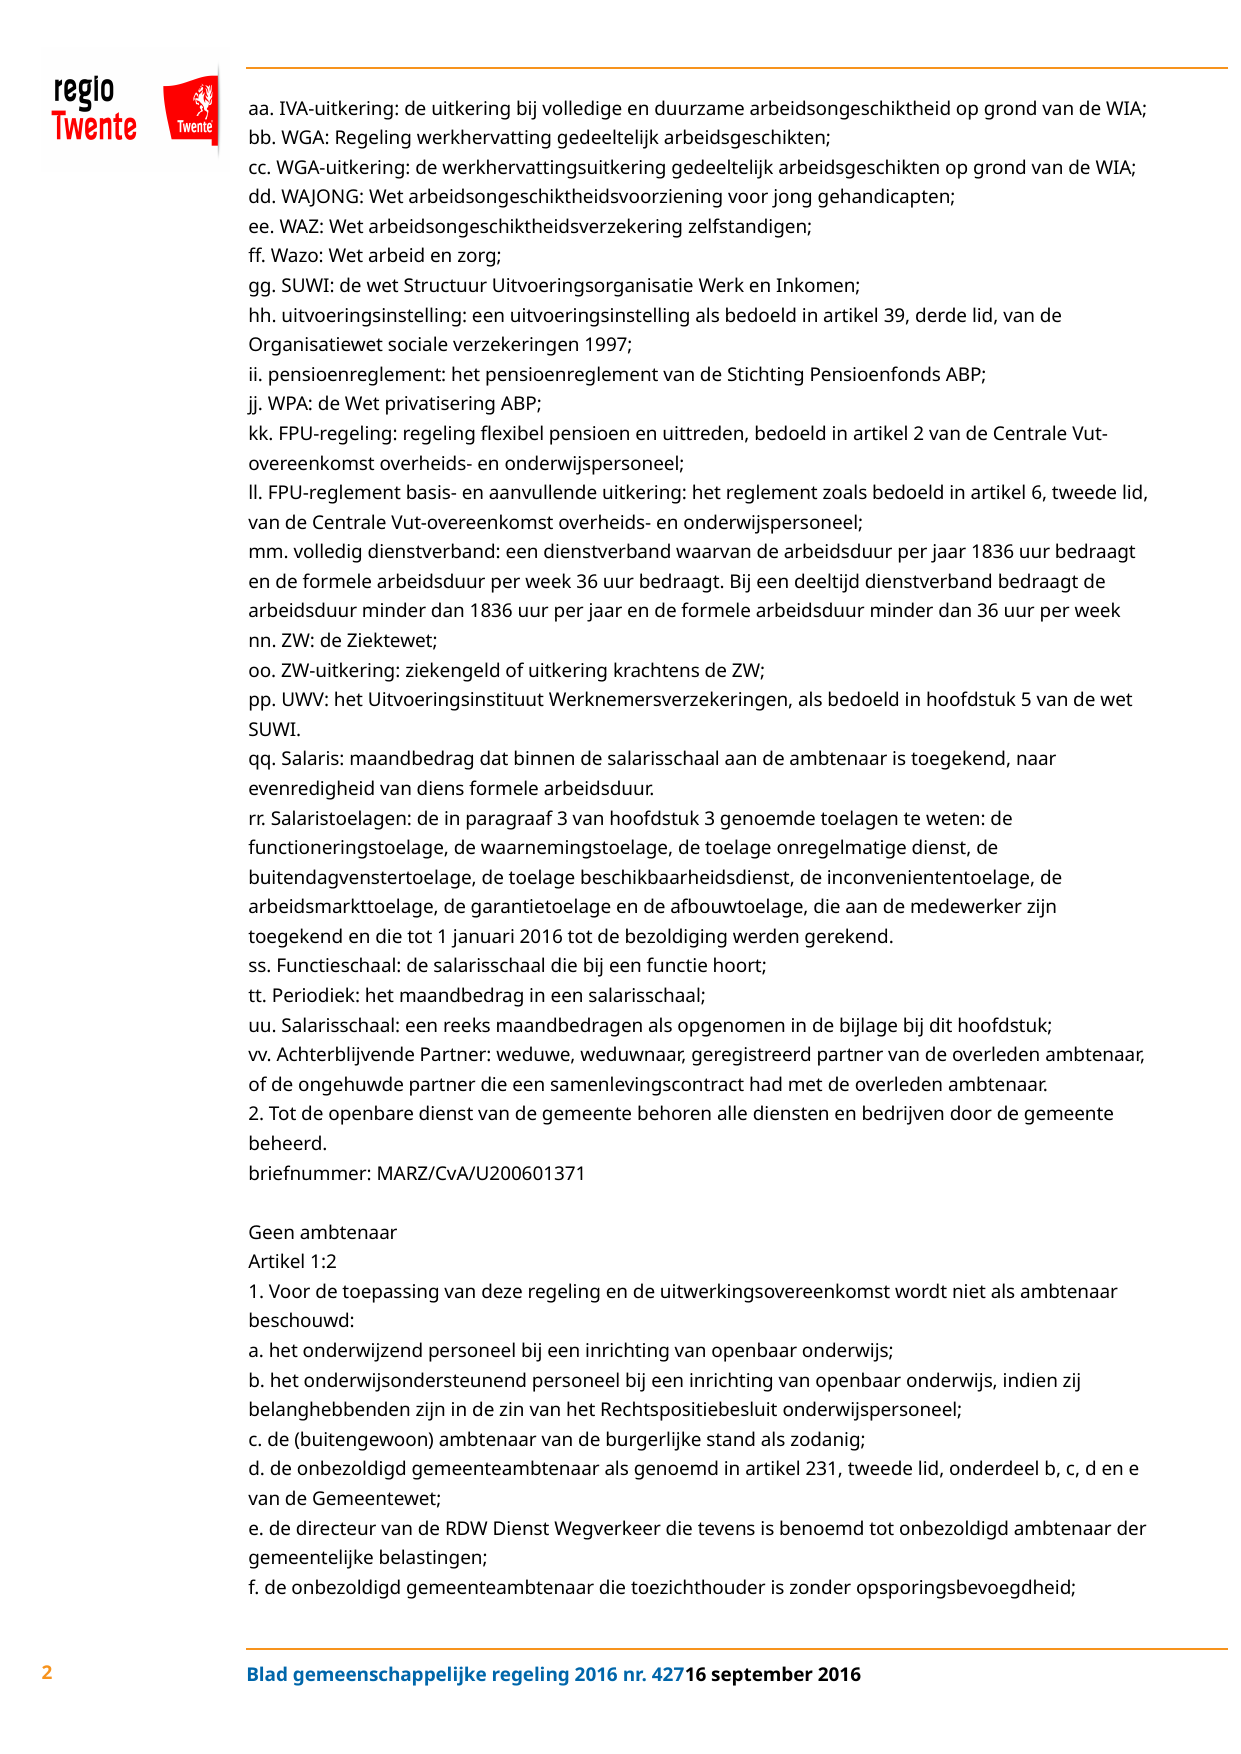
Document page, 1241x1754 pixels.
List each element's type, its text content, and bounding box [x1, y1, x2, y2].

text pp. UWV: het Uitvoeringsinstituut Werknemersverzekeringen, als bedoeld in hoofdstuk 5 van de wet SUWI. [248, 686, 1152, 742]
text hh. uitvoeringsinstelling: een uitvoeringsinstelling als bedoeld in artikel 39, derde lid, van de Organisatiewet sociale verzekeringen 1997; [248, 302, 1152, 357]
text nn. ZW: de Ziektewet; [248, 627, 1152, 653]
text ss. Functieschaal: de salarisschaal die bij een functie hoort; [248, 953, 1152, 978]
text Geen ambtenaar [248, 1219, 1152, 1245]
text f. de onbezoldigd gemeenteambtenaar die toezichthouder is zonder opsporingsbevoegdheid; [248, 1574, 1152, 1600]
text ll. FPU-reglement basis- en aanvullende uitkering: het reglement zoals bedoeld in artikel 6, tweede lid, van de Centrale Vut-overeenkomst overheids- en onderwijspersoneel; [248, 479, 1152, 535]
text ff. Wazo: Wet arbeid en zorg; [248, 243, 1152, 268]
text Artikel 1:2 [248, 1248, 1152, 1274]
text ii. pensioenreglement: het pensioenreglement van de Stichting Pensioenfonds ABP; [248, 361, 1152, 387]
text vv. Achterblijvende Partner: weduwe, weduwnaar, geregistreerd partner van de overleden ambtenaar, of de ongehuwde partner die een samenlevingscontract had met de overleden ambtenaar. [248, 1041, 1152, 1097]
text jj. WPA: de Wet privatisering ABP; [248, 391, 1152, 416]
text aa. IVA-uitkering: de uitkering bij volledige en duurzame arbeidsongeschiktheid op grond van de WIA; [248, 95, 1152, 121]
text mm. volledig dienstverband: een dienstverband waarvan de arbeidsduur per jaar 1836 uur bedraagt en de formele arbeidsduur per week 36 uur bedraagt. Bij een deeltijd dienstverband bedraagt de arbeidsduur minder dan 1836 uur per jaar en de formele arbeidsduur minder dan 36 uur per week [248, 538, 1152, 623]
text dd. WAJONG: Wet arbeidsongeschiktheidsvoorziening voor jong gehandicapten; [248, 183, 1152, 209]
text c. de (buitengewoon) ambtenaar van de burgerlijke stand als zodanig; [248, 1426, 1152, 1452]
text kk. FPU-regeling: regeling flexibel pensioen en uittreden, bedoeld in artikel 2 van de Centrale Vut-overeenkomst overheids- en onderwijspersoneel; [248, 420, 1152, 476]
text qq. Salaris: maandbedrag dat binnen de salarisschaal aan de ambtenaar is toegekend, naar evenredigheid van diens formele arbeidsduur. [248, 746, 1152, 801]
text rr. Salaristoelagen: de in paragraaf 3 van hoofdstuk 3 genoemde toelagen te weten: de functioneringstoelage, de waarnemingstoelage, de toelage onregelmatige dienst, de buitendagvenstertoelage, de toelage beschikbaarheidsdienst, de inconveniententoelage, de arbeidsmarkttoelage, de garantietoelage en de afbouwtoelage, die aan de medewerker zijn toegekend en die tot 1 januari 2016 tot de bezoldiging werden gerekend. [248, 805, 1152, 949]
text uu. Salarisschaal: een reeks maandbedragen als opgenomen in de bijlage bij dit hoofdstuk; [248, 1012, 1152, 1038]
text d. de onbezoldigd gemeenteambtenaar als genoemd in artikel 231, tweede lid, onderdeel b, c, d en e van de Gemeentewet; [248, 1456, 1152, 1511]
text b. het onderwijsondersteunend personeel bij een inrichting van openbaar onderwijs, indien zij belanghebbenden zijn in de zin van het Rechtspositiebesluit onderwijspersoneel; [248, 1367, 1152, 1422]
text a. het onderwijzend personeel bij een inrichting van openbaar onderwijs; [248, 1337, 1152, 1363]
text tt. Periodiek: het maandbedrag in een salarisschaal; [248, 982, 1152, 1008]
text 2. Tot de openbare dienst van de gemeente behoren alle diensten en bedrijven door de gemeente beheerd. [248, 1101, 1152, 1156]
text ee. WAZ: Wet arbeidsongeschiktheidsverzekering zelfstandigen; [248, 213, 1152, 239]
text 1. Voor de toepassing van deze regeling en de uitwerkingsovereenkomst wordt niet als ambtenaar beschouwd: [248, 1278, 1152, 1333]
picture [41, 47, 231, 172]
text cc. WGA-uitkering: de werkhervattingsuitkering gedeeltelijk arbeidsgeschikten op grond van de WIA; [248, 154, 1152, 180]
text e. de directeur van de RDW Dienst Wegverkeer die tevens is benoemd tot onbezoldigd ambtenaar der gemeentelijke belastingen; [248, 1515, 1152, 1570]
text gg. SUWI: de wet Structuur Uitvoeringsorganisatie Werk en Inkomen; [248, 272, 1152, 298]
text oo. ZW-uitkering: ziekengeld of uitkering krachtens de ZW; [248, 657, 1152, 683]
text briefnummer: MARZ/CvA/U200601371 [248, 1160, 1152, 1186]
text bb. WGA: Regeling werkhervatting gedeeltelijk arbeidsgeschikten; [248, 124, 1152, 150]
